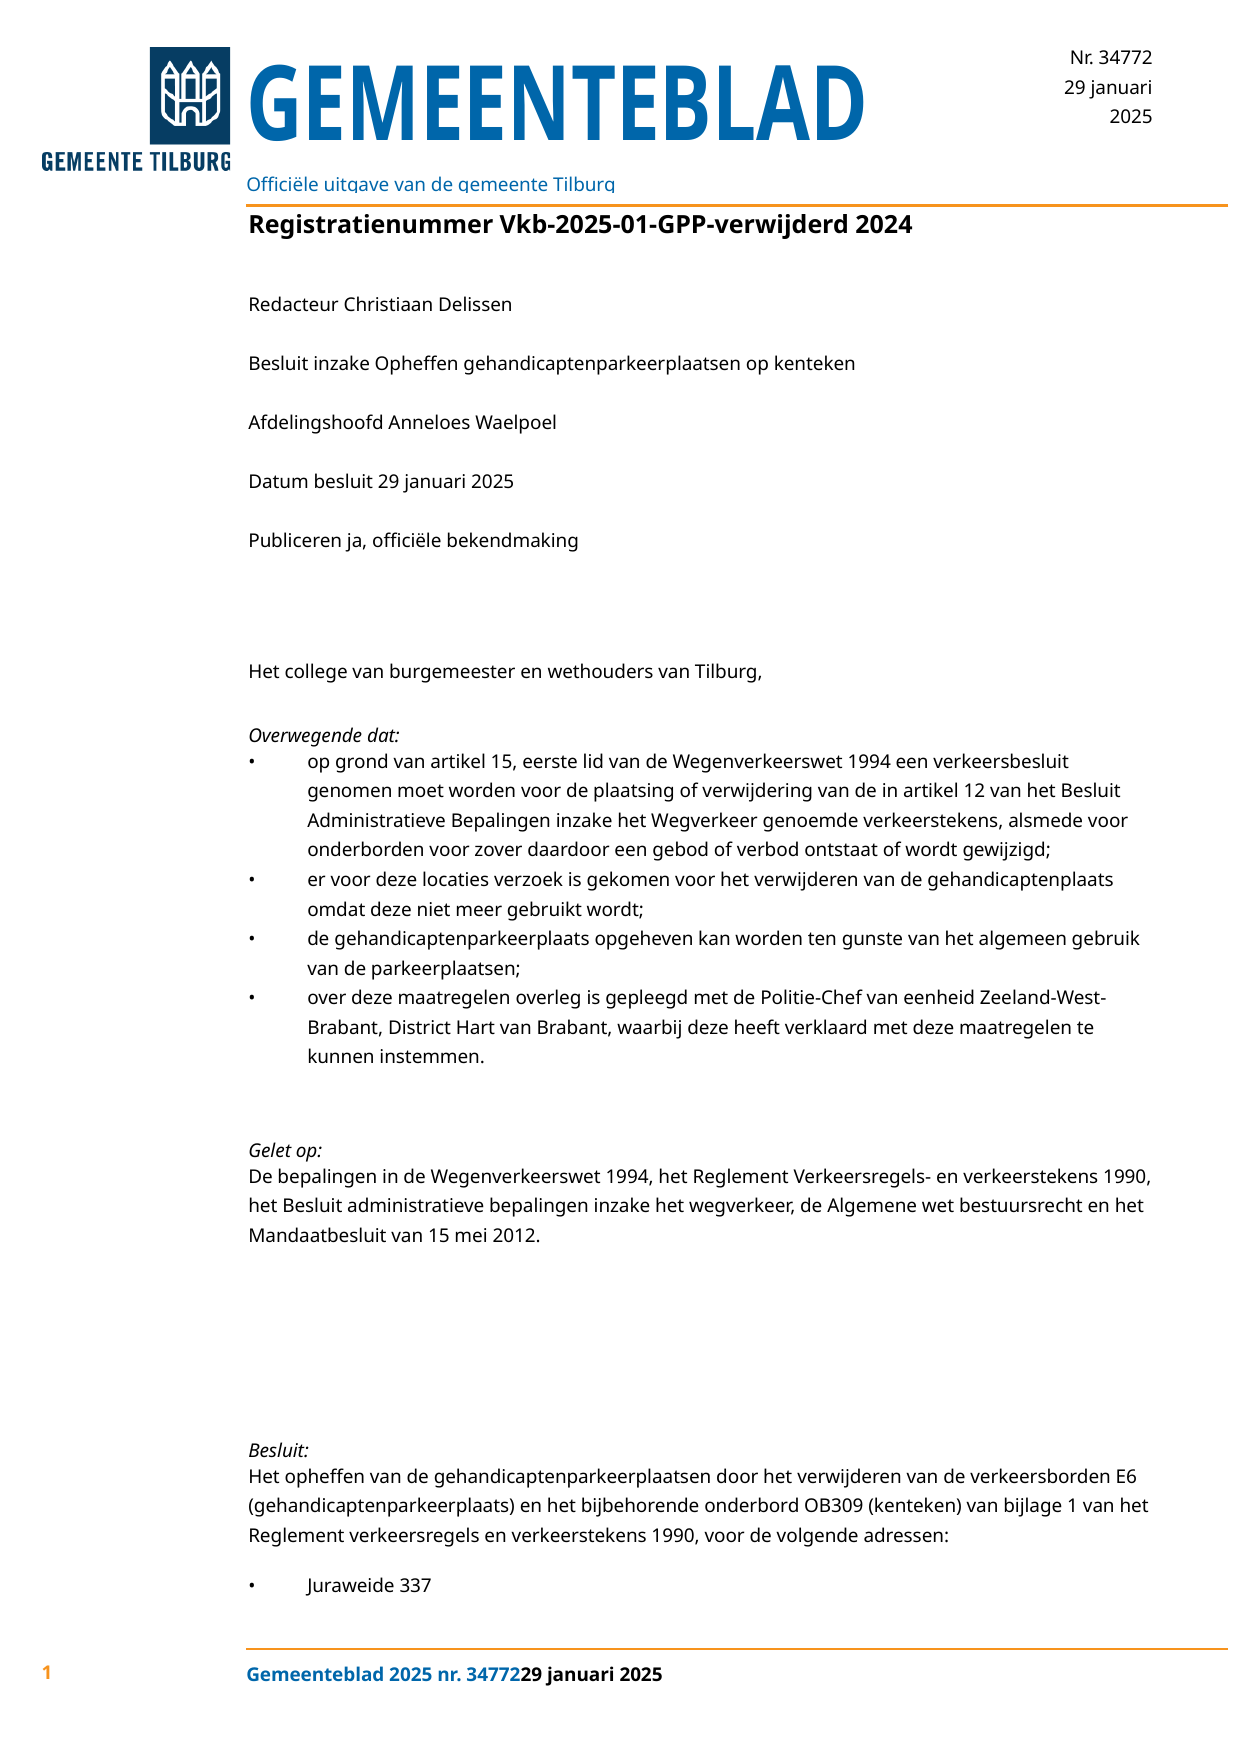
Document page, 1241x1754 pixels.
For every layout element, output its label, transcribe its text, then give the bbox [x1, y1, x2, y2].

text Afdelingshoofd Anneloes Waelpoel [248, 409, 1152, 435]
list er voor deze locaties verzoek is gekomen voor het verwijderen van de gehandicaptenplaats omdat deze niet meer gebruikt wordt; [248, 866, 1152, 921]
text Besluit inzake Opheffen gehandicaptenparkeerplaatsen op kenteken [248, 350, 1152, 376]
text Publiceren ja, officiële bekendmaking [248, 528, 1152, 553]
list over deze maatregelen overleg is gepleegd met de Politie-Chef van eenheid Zeeland-West-Brabant, District Hart van Brabant, waarbij deze heeft verklaard met deze maatregelen te kunnen instemmen. [248, 984, 1152, 1069]
text Datum besluit 29 januari 2025 [248, 468, 1152, 494]
list op grond van artikel 15, eerste lid van de Wegenverkeerswet 1994 een verkeersbesluit genomen moet worden voor de plaatsing of verwijdering van de in artikel 12 van het Besluit Administratieve Bepalingen inzake het Wegverkeer genoemde verkeerstekens, alsmede voor onderborden voor zover daardoor een gebod of verbod ontstaat of wordt gewijzigd; [248, 748, 1152, 862]
text De bepalingen in de Wegenverkeerswet 1994, het Reglement Verkeersregels- en verkeerstekens 1990, het Besluit administratieve bepalingen inzake het wegverkeer, de Algemene wet bestuursrecht en het Mandaatbesluit van 15 mei 2012. [248, 1163, 1152, 1248]
text Overwegende dat: [248, 722, 1152, 748]
picture [41, 47, 231, 172]
text Gelet op: [248, 1137, 1152, 1163]
text Redacteur Christiaan Delissen [248, 291, 1152, 317]
text Registratienummer Vkb-2025-01-GPP-verwijderd 2024 [248, 207, 1152, 241]
list de gehandicaptenparkeerplaats opgeheven kan worden ten gunste van het algemeen gebruik van de parkeerplaatsen; [248, 925, 1152, 981]
text Besluit: [248, 1437, 1152, 1463]
text Het college van burgemeester en wethouders van Tilburg, [248, 658, 1152, 684]
list Juraweide 337 [248, 1573, 1152, 1598]
text Het opheffen van de gehandicaptenparkeerplaatsen door het verwijderen van de verkeersborden E6 (gehandicaptenparkeerplaats) en het bijbehorende onderbord OB309 (kenteken) van bijlage 1 van het Reglement verkeersregels en verkeerstekens 1990, voor de volgende adressen: [248, 1463, 1152, 1548]
